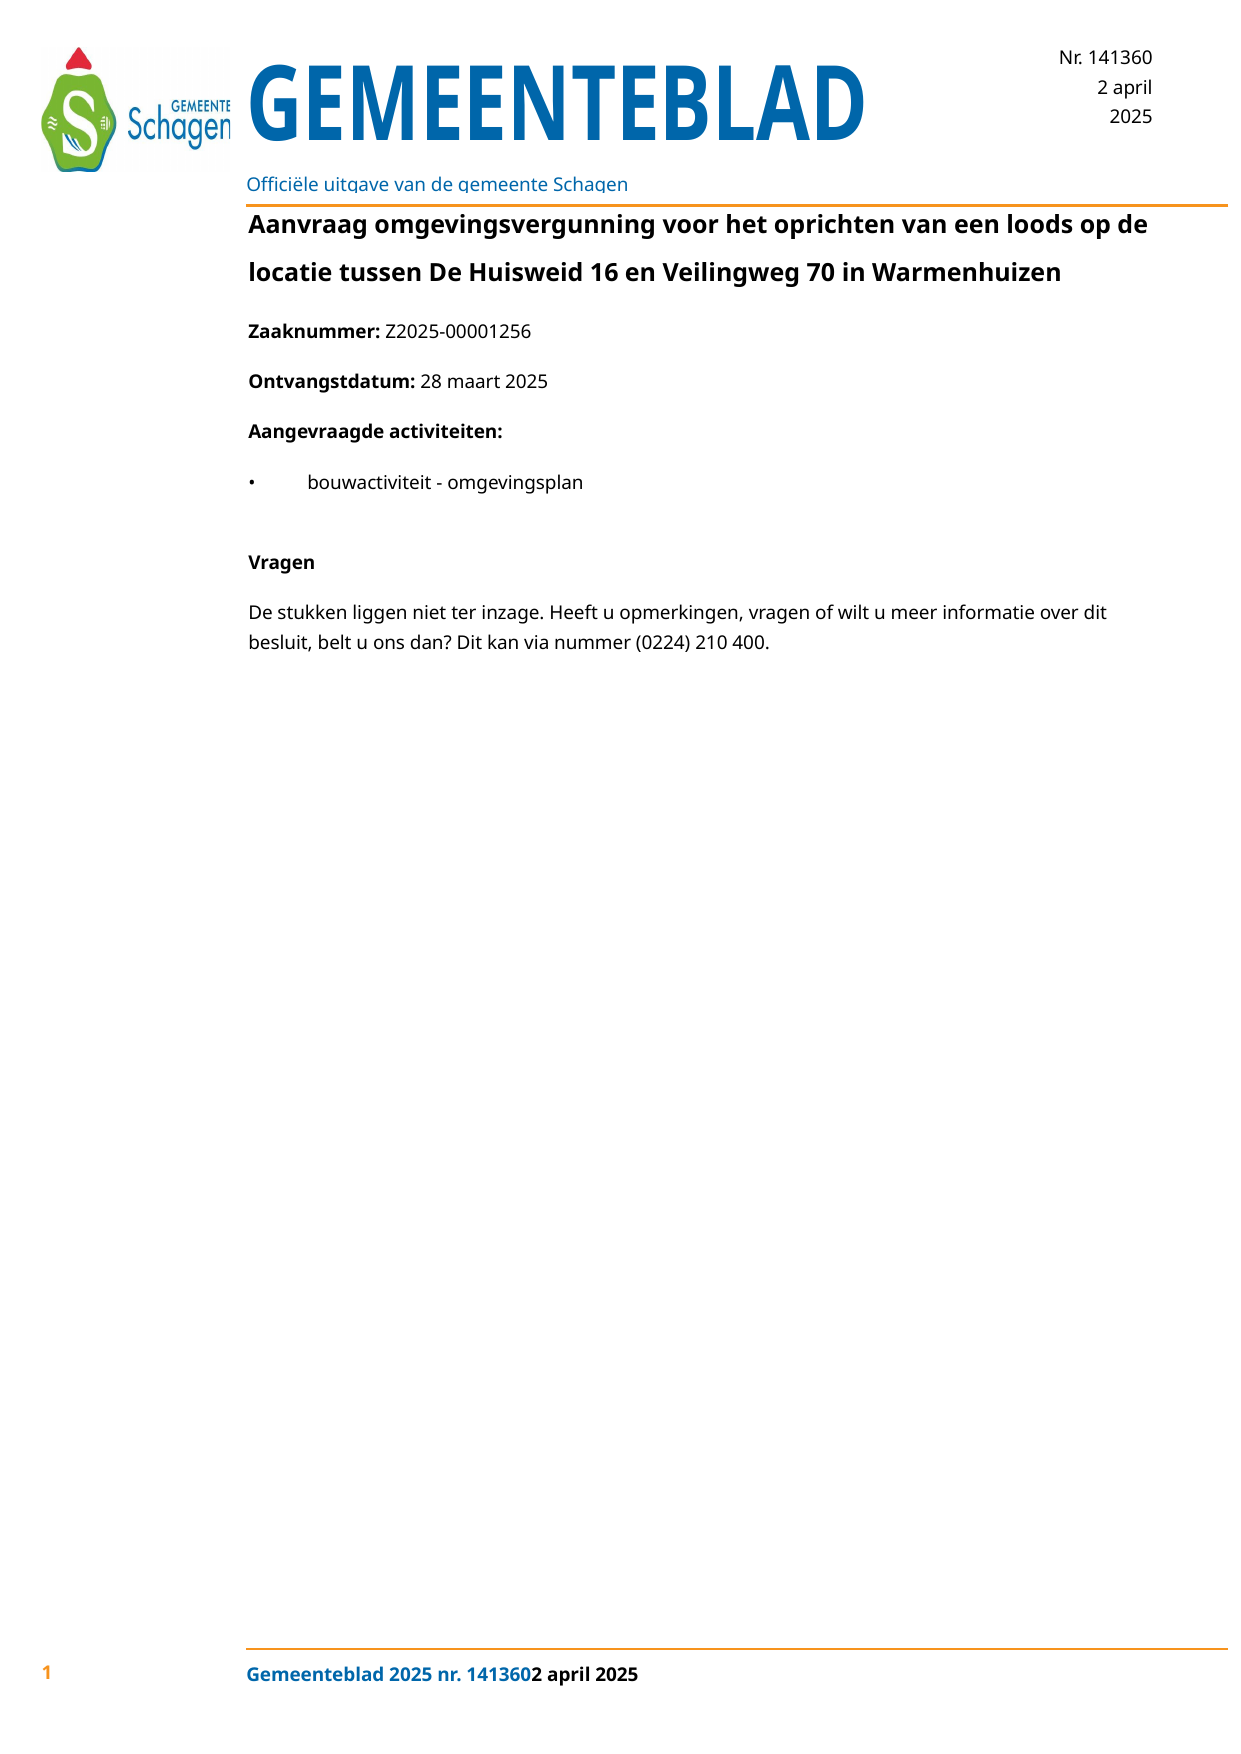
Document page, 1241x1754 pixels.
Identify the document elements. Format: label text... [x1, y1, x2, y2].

text Ontvangstdatum: 28 maart 2025 [248, 368, 1152, 394]
text Aanvraag omgevingsvergunning voor het oprichten van een loods op de locatie tussen De Huisweid 16 en Veilingweg 70 in Warmenhuizen [248, 207, 1152, 288]
picture [41, 47, 231, 172]
list bouwactiviteit - omgevingsplan [248, 469, 1152, 495]
text Vragen [248, 549, 1152, 575]
text Zaaknummer: Z2025-00001256 [248, 318, 1152, 344]
text Aangevraagde activiteiten: [248, 419, 1152, 444]
text De stukken liggen niet ter inzage. Heeft u opmerkingen, vragen of wilt u meer informatie over dit besluit, belt u ons dan? Dit kan via nummer (0224) 210 400. [248, 599, 1152, 655]
